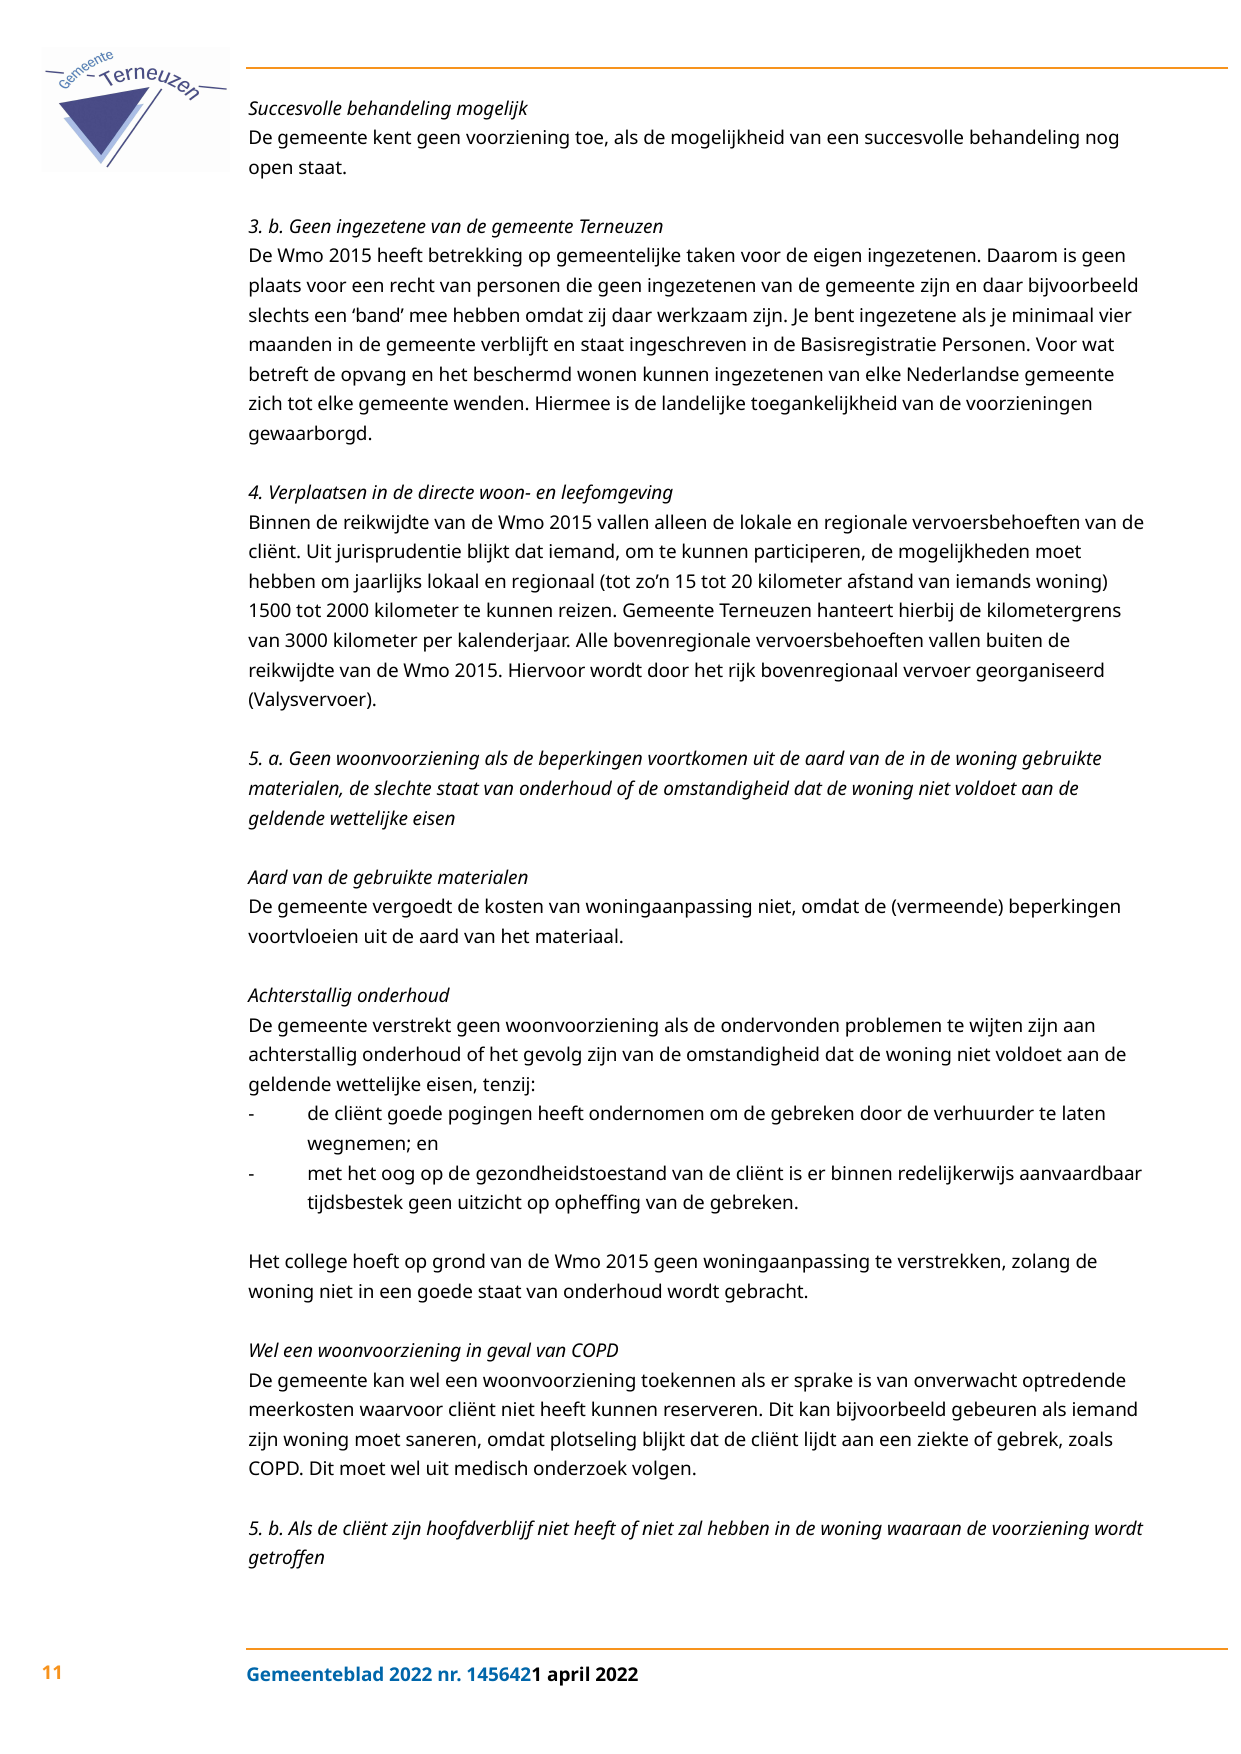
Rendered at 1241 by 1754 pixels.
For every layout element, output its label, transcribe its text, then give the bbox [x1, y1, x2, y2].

text Het college hoeft op grond van de Wmo 2015 geen woningaanpassing te verstrekken, zolang de woning niet in een goede staat van onderhoud wordt gebracht. [248, 1248, 1152, 1304]
text De gemeente verstrekt geen woonvoorziening als de ondervonden problemen te wijten zijn aan achterstallig onderhoud of het gevolg zijn van de omstandigheid dat de woning niet voldoet aan de geldende wettelijke eisen, tenzij: [248, 1012, 1152, 1097]
text 3. b. Geen ingezetene van de gemeente Terneuzen [248, 213, 1152, 239]
text De Wmo 2015 heeft betrekking op gemeentelijke taken voor de eigen ingezetenen. Daarom is geen plaats voor een recht van personen die geen ingezetenen van de gemeente zijn en daar bijvoorbeeld slechts een ‘band’ mee hebben omdat zij daar werkzaam zijn. Je bent ingezetene als je minimaal vier maanden in de gemeente verblijft en staat ingeschreven in de Basisregistratie Personen. Voor wat betreft de opvang en het beschermd wonen kunnen ingezetenen van elke Nederlandse gemeente zich tot elke gemeente wenden. Hiermee is de landelijke toegankelijkheid van de voorzieningen gewaarborgd. [248, 243, 1152, 446]
text 5. a. Geen woonvoorziening als de beperkingen voortkomen uit de aard van de in de woning gebruikte materialen, de slechte staat van onderhoud of de omstandigheid dat de woning niet voldoet aan de geldende wettelijke eisen [248, 746, 1152, 831]
text De gemeente vergoedt de kosten van woningaanpassing niet, omdat de (vermeende) beperkingen voortvloeien uit de aard van het materiaal. [248, 893, 1152, 949]
text De gemeente kent geen voorziening toe, als de mogelijkheid van een succesvolle behandeling nog open staat. [248, 124, 1152, 180]
text Binnen de reikwijdte van de Wmo 2015 vallen alleen de lokale en regionale vervoersbehoeften van de cliënt. Uit jurisprudentie blijkt dat iemand, om te kunnen participeren, de mogelijkheden moet hebben om jaarlijks lokaal en regionaal (tot zo’n 15 tot 20 kilometer afstand van iemands woning) 1500 tot 2000 kilometer te kunnen reizen. Gemeente Terneuzen hanteert hierbij de kilometergrens van 3000 kilometer per kalenderjaar. Alle bovenregionale vervoersbehoeften vallen buiten de reikwijdte van de Wmo 2015. Hiervoor wordt door het rijk bovenregionaal vervoer georganiseerd (Valysvervoer). [248, 509, 1152, 712]
text Succesvolle behandeling mogelijk [248, 95, 1152, 121]
text Aard van de gebruikte materialen [248, 864, 1152, 890]
list de cliënt goede pogingen heeft ondernomen om de gebreken door de verhuurder te laten wegnemen; en [248, 1101, 1152, 1156]
text 5. b. Als de cliënt zijn hoofdverblijf niet heeft of niet zal hebben in de woning waaraan de voorziening wordt getroffen [248, 1515, 1152, 1570]
text Achterstallig onderhoud [248, 982, 1152, 1008]
text Wel een woonvoorziening in geval van COPD [248, 1337, 1152, 1363]
text De gemeente kan wel een woonvoorziening toekennen als er sprake is van onverwacht optredende meerkosten waarvoor cliënt niet heeft kunnen reserveren. Dit kan bijvoorbeeld gebeuren als iemand zijn woning moet saneren, omdat plotseling blijkt dat de cliënt lijdt aan een ziekte of gebrek, zoals COPD. Dit moet wel uit medisch onderzoek volgen. [248, 1367, 1152, 1481]
picture [41, 47, 231, 172]
text 4. Verplaatsen in de directe woon- en leefomgeving [248, 479, 1152, 505]
list met het oog op de gezondheidstoestand van de cliënt is er binnen redelijkerwijs aanvaardbaar tijdsbestek geen uitzicht op opheffing van de gebreken. [248, 1160, 1152, 1215]
